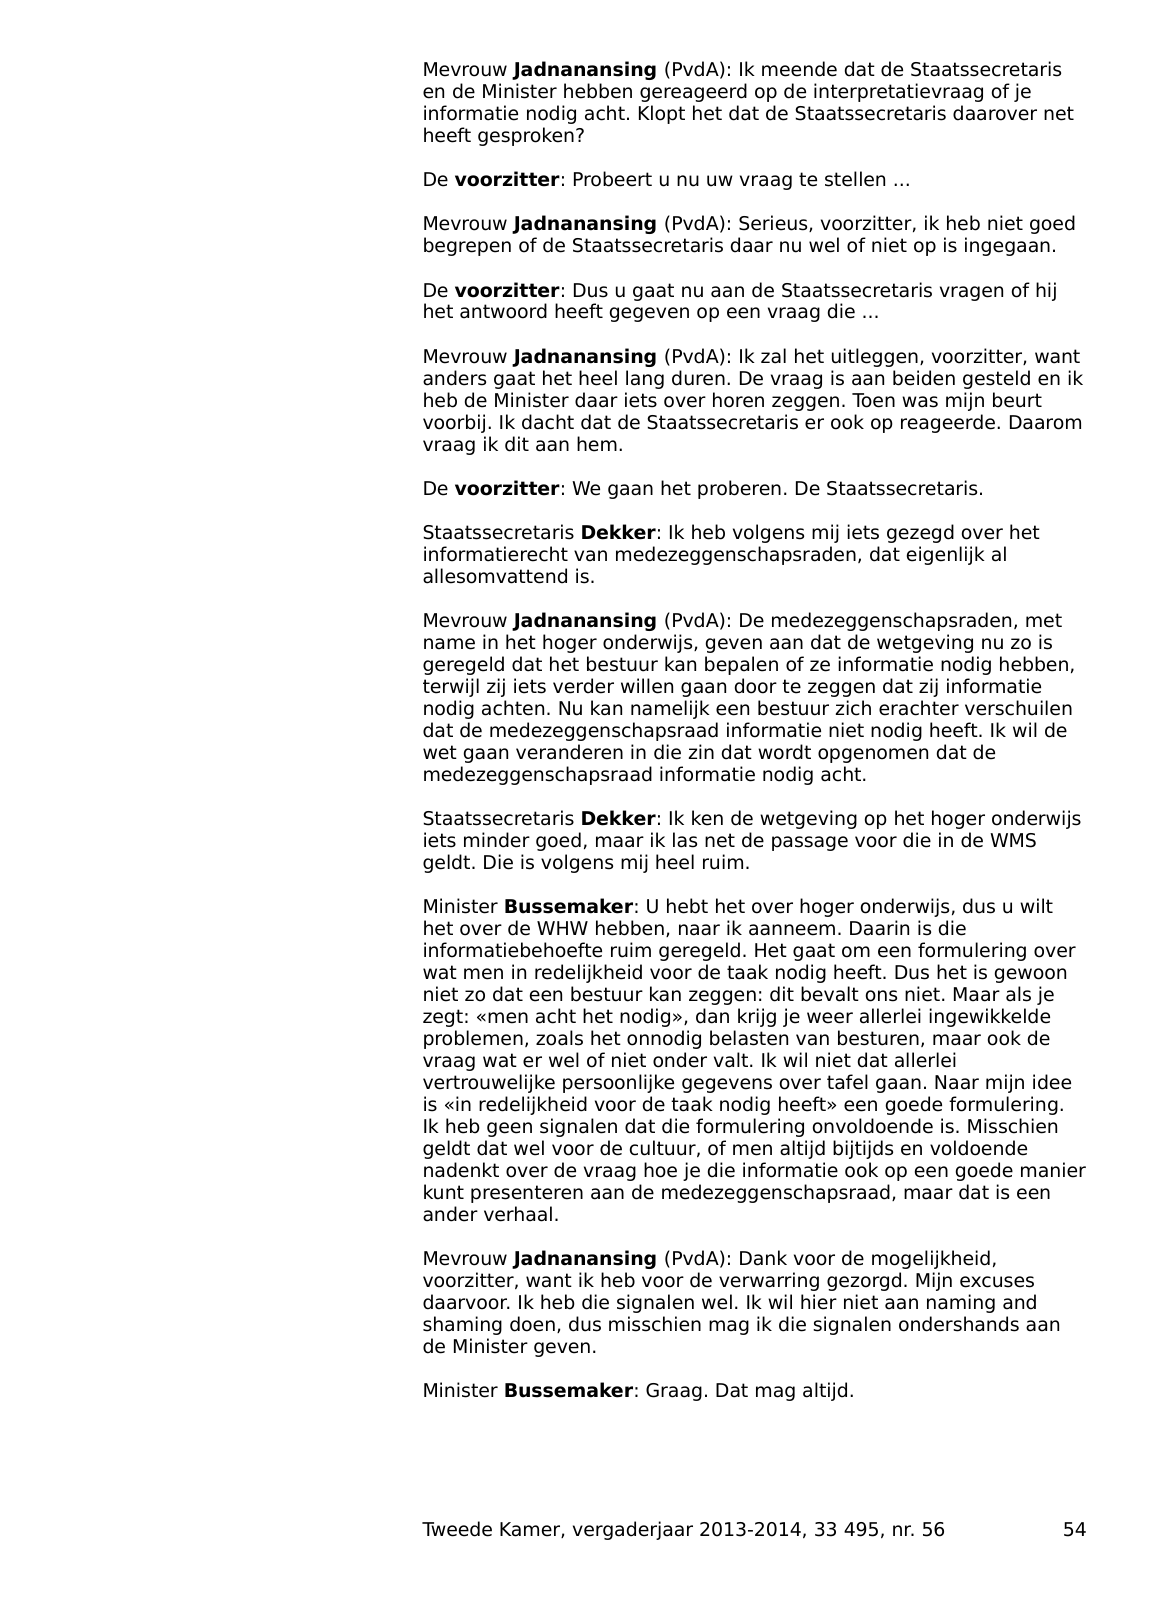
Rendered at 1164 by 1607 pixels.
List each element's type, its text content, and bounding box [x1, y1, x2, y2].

text Minister Bussemaker: U hebt het over hoger onderwijs, dus u wilt het over de WHW hebben, naar ik aanneem. Daarin is die informatiebehoefte ruim geregeld. Het gaat om een formulering over wat men in redelijkheid voor de taak nodig heeft. Dus het is gewoon niet zo dat een bestuur kan zeggen: dit bevalt ons niet. Maar als je zegt: «men acht het nodig», dan krijg je weer allerlei ingewikkelde problemen, zoals het onnodig belasten van besturen, maar ook de vraag wat er wel of niet onder valt. Ik wil niet dat allerlei vertrouwelijke persoonlijke gegevens over tafel gaan. Naar mijn idee is «in redelijkheid voor de taak nodig heeft» een goede formulering. Ik heb geen signalen dat die formulering onvoldoende is. Misschien geldt dat wel voor de cultuur, of men altijd bijtijds en voldoende nadenkt over de vraag hoe je die informatie ook op een goede manier kunt presenteren aan de medezeggenschapsraad, maar dat is een ander verhaal. [422, 896, 1087, 1226]
text Staatssecretaris Dekker: Ik ken de wetgeving op het hoger onderwijs iets minder goed, maar ik las net de passage voor die in de WMS geldt. Die is volgens mij heel ruim. [422, 808, 1087, 874]
text Mevrouw Jadnanansing (PvdA): Ik zal het uitleggen, voorzitter, want anders gaat het heel lang duren. De vraag is aan beiden gesteld en ik heb de Minister daar iets over horen zeggen. Toen was mijn beurt voorbij. Ik dacht dat de Staatssecretaris er ook op reageerde. Daarom vraag ik dit aan hem. [422, 346, 1087, 456]
text Mevrouw Jadnanansing (PvdA): De medezeggenschapsraden, met name in het hoger onderwijs, geven aan dat de wetgeving nu zo is geregeld dat het bestuur kan bepalen of ze informatie nodig hebben, terwijl zij iets verder willen gaan door te zeggen dat zij informatie nodig achten. Nu kan namelijk een bestuur zich erachter verschuilen dat de medezeggenschapsraad informatie niet nodig heeft. Ik wil de wet gaan veranderen in die zin dat wordt opgenomen dat de medezeggenschapsraad informatie nodig acht. [422, 610, 1087, 786]
text Mevrouw Jadnanansing (PvdA): Dank voor de mogelijkheid, voorzitter, want ik heb voor de verwarring gezorgd. Mijn excuses daarvoor. Ik heb die signalen wel. Ik wil hier niet aan naming and shaming doen, dus misschien mag ik die signalen ondershands aan de Minister geven. [422, 1248, 1087, 1358]
text Mevrouw Jadnanansing (PvdA): Ik meende dat de Staatssecretaris en de Minister hebben gereageerd op de interpretatievraag of je informatie nodig acht. Klopt het dat de Staatssecretaris daarover net heeft gesproken? [422, 59, 1087, 147]
text De voorzitter: We gaan het proberen. De Staatssecretaris. [422, 478, 1087, 500]
text De voorzitter: Dus u gaat nu aan de Staatssecretaris vragen of hij het antwoord heeft gegeven op een vraag die ... [422, 279, 1087, 323]
text De voorzitter: Probeert u nu uw vraag te stellen ... [422, 169, 1087, 191]
text Minister Bussemaker: Graag. Dat mag altijd. [422, 1380, 1087, 1402]
text Staatssecretaris Dekker: Ik heb volgens mij iets gezegd over het informatierecht van medezeggenschapsraden, dat eigenlijk al allesomvattend is. [422, 522, 1087, 588]
text Mevrouw Jadnanansing (PvdA): Serieus, voorzitter, ik heb niet goed begrepen of de Staatssecretaris daar nu wel of niet op is ingegaan. [422, 213, 1087, 257]
